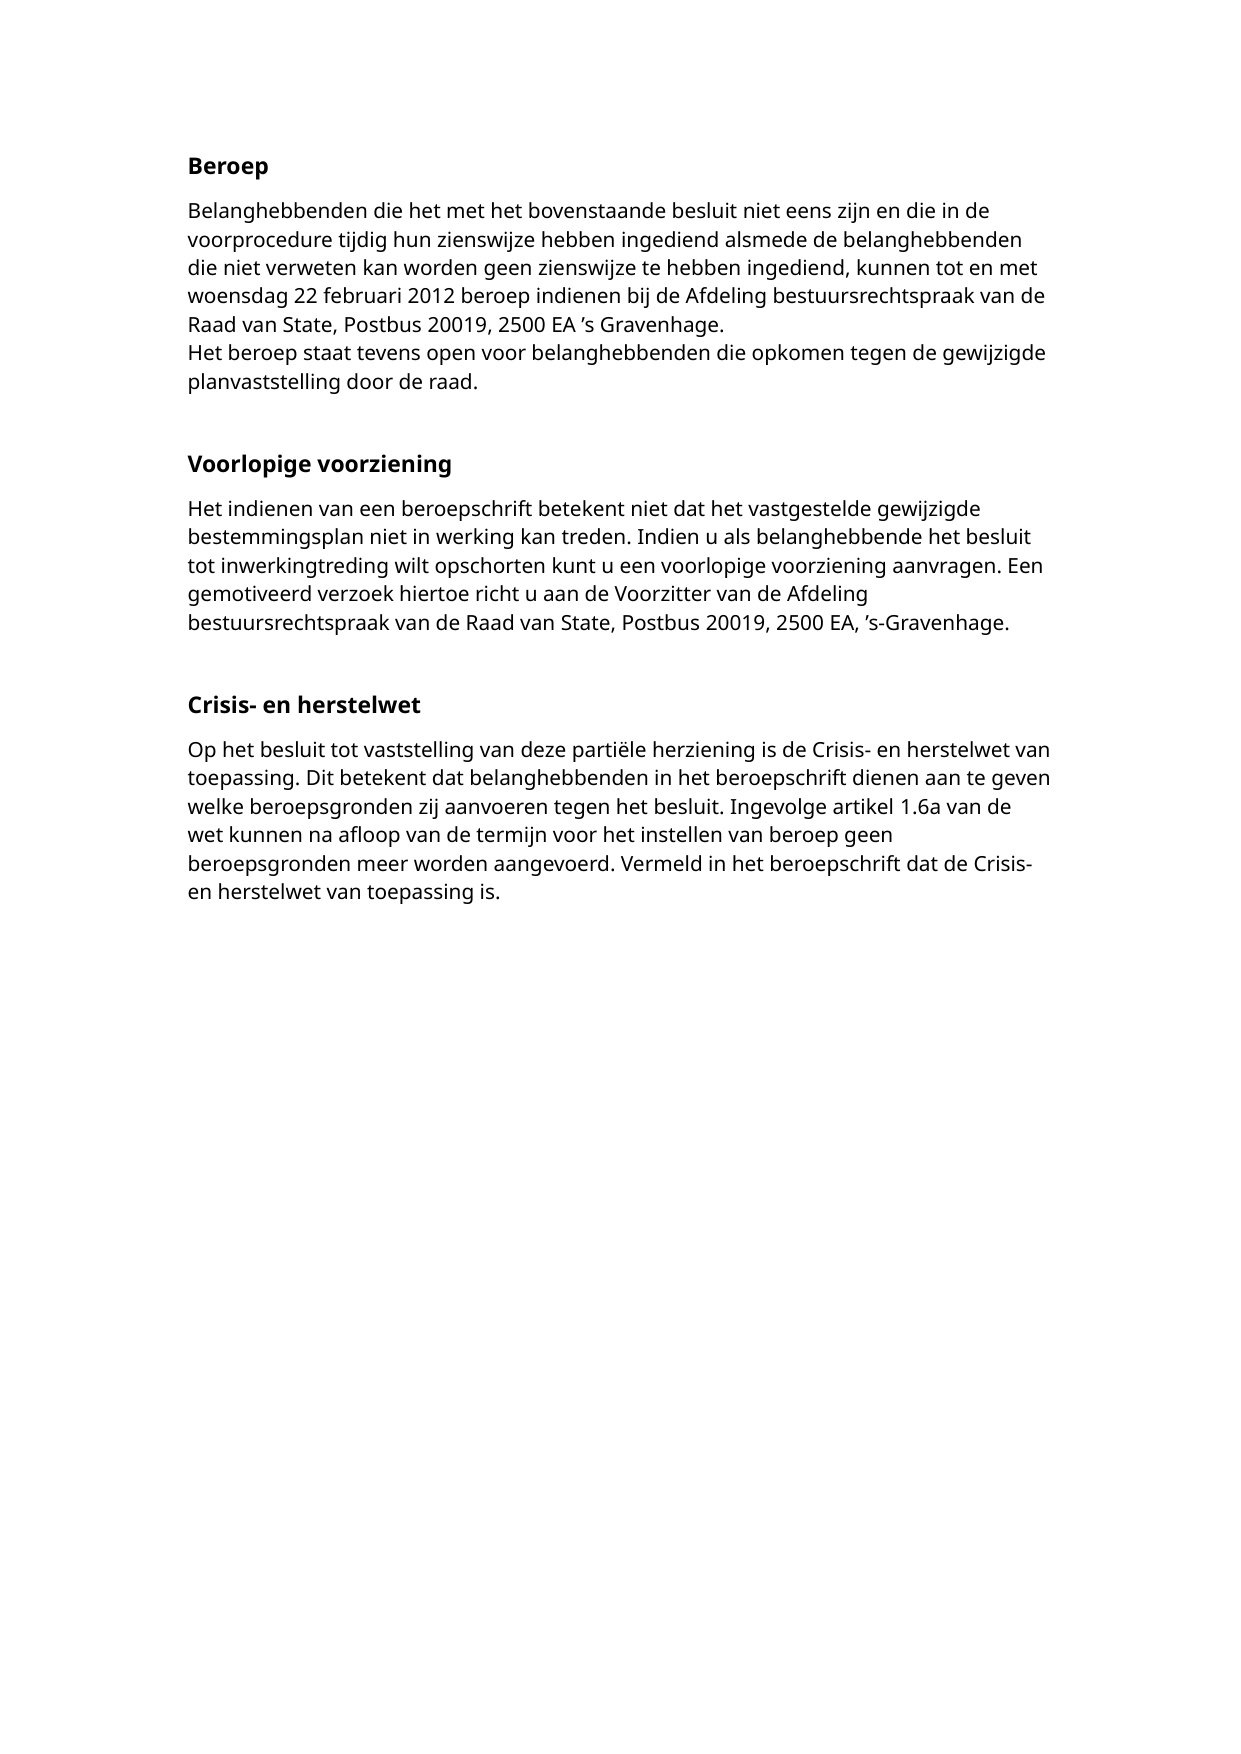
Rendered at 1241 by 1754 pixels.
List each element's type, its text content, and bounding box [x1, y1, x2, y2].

text Op het besluit tot vaststelling van deze partiële herziening is de Crisis- en herstelwet van toepassing. Dit betekent dat belanghebbenden in het beroepschrift dienen aan te geven welke beroepsgronden zij aanvoeren tegen het besluit. Ingevolge artikel 1.6a van de wet kunnen na afloop van de termijn voor het instellen van beroep geen beroepsgronden meer worden aangevoerd. Vermeld in het beroepschrift dat de Crisis- en herstelwet van toepassing is. [187, 735, 1053, 906]
subtitle Crisis- en herstelwet [187, 689, 1053, 720]
subtitle Voorlopige voorziening [187, 448, 1053, 479]
text Het indienen van een beroepschrift betekent niet dat het vastgestelde gewijzigde bestemmingsplan niet in werking kan treden. Indien u als belanghebbende het besluit tot inwerkingtreding wilt opschorten kunt u een voorlopige voorziening aanvragen. Een gemotiveerd verzoek hiertoe richt u aan de Voorzitter van de Afdeling bestuursrechtspraak van de Raad van State, Postbus 20019, 2500 EA, ’s-Gravenhage. [187, 494, 1053, 636]
text Het beroep staat tevens open voor belanghebbenden die opkomen tegen de gewijzigde planvaststelling door de raad. [187, 338, 1053, 395]
subtitle Beroep [187, 150, 1053, 181]
text Belanghebbenden die het met het bovenstaande besluit niet eens zijn en die in de voorprocedure tijdig hun zienswijze hebben ingediend alsmede de belanghebbenden die niet verweten kan worden geen zienswijze te hebben ingediend, kunnen tot en met woensdag 22 februari 2012 beroep indienen bij de Afdeling bestuursrechtspraak van de Raad van State, Postbus 20019, 2500 EA ’s Gravenhage. [187, 196, 1053, 338]
